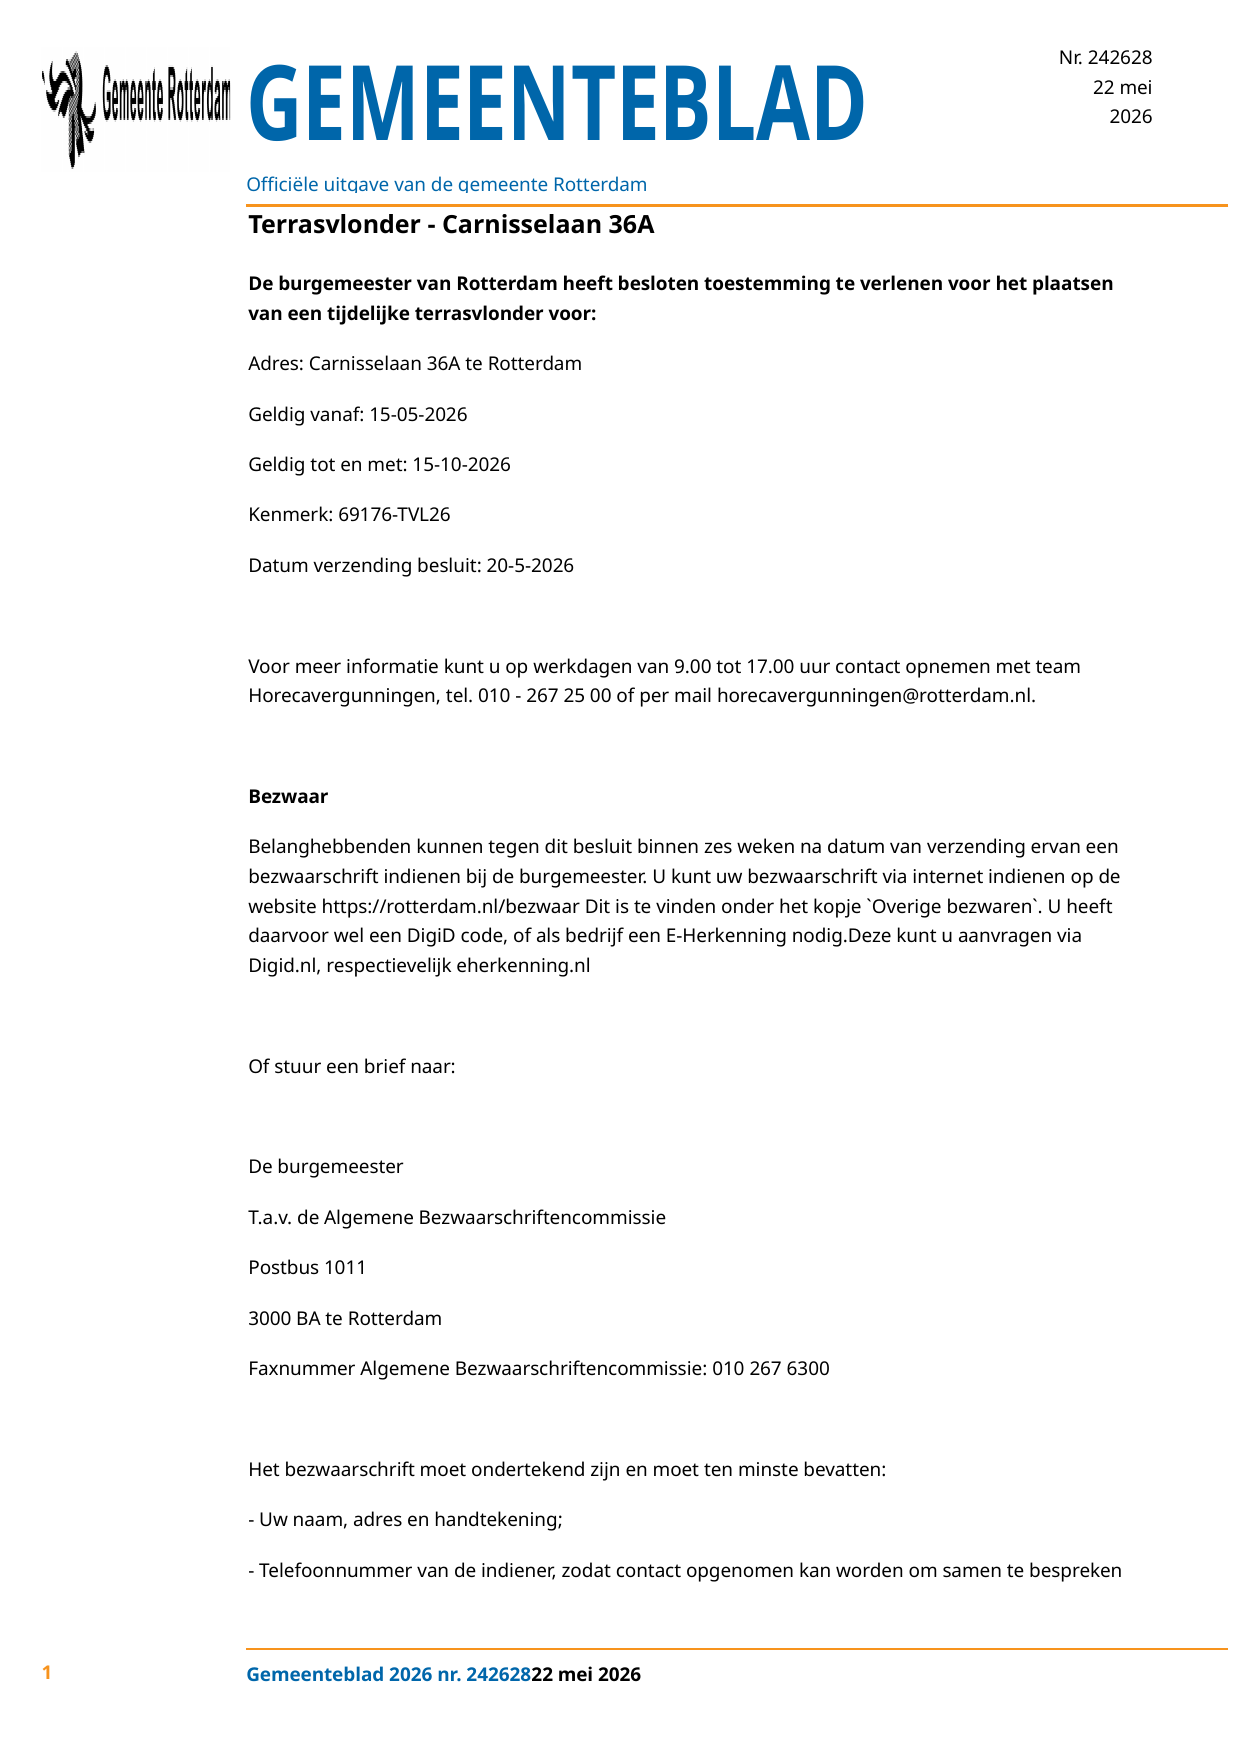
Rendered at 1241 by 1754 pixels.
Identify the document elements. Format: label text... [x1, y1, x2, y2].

text Het bezwaarschrift moet ondertekend zijn en moet ten minste bevatten: [248, 1456, 1152, 1482]
text Geldig vanaf: 15-05-2026 [248, 401, 1152, 426]
text Voor meer informatie kunt u op werkdagen van 9.00 tot 17.00 uur contact opnemen met team Horecavergunningen, tel. 010 - 267 25 00 of per mail horecavergunningen@rotterdam.nl. [248, 653, 1152, 708]
text Faxnummer Algemene Bezwaarschriftencommissie: 010 267 6300 [248, 1355, 1152, 1381]
text T.a.v. de Algemene Bezwaarschriftencommissie [248, 1204, 1152, 1230]
text Adres: Carnisselaan 36A te Rotterdam [248, 350, 1152, 376]
text Of stuur een brief naar: [248, 1053, 1152, 1078]
text 3000 BA te Rotterdam [248, 1305, 1152, 1331]
text De burgemeester [248, 1154, 1152, 1179]
text Bezwaar [248, 783, 1152, 809]
text Geldig tot en met: 15-10-2026 [248, 451, 1152, 477]
text Datum verzending besluit: 20-5-2026 [248, 552, 1152, 578]
text Postbus 1011 [248, 1254, 1152, 1280]
text Kenmerk: 69176-TVL26 [248, 502, 1152, 527]
text Terrasvlonder - Carnisselaan 36A [248, 207, 1152, 241]
text Belanghebbenden kunnen tegen dit besluit binnen zes weken na datum van verzending ervan een bezwaarschrift indienen bij de burgemeester. U kunt uw bezwaarschrift via internet indienen op de website https://rotterdam.nl/bezwaar Dit is te vinden onder het kopje `Overige bezwaren`. U heeft daarvoor wel een DigiD code, of als bedrijf een E-Herkenning nodig.Deze kunt u aanvragen via Digid.nl, respectievelijk eherkenning.nl [248, 834, 1152, 978]
text - Uw naam, adres en handtekening; [248, 1507, 1152, 1532]
text - Telefoonnummer van de indiener, zodat contact opgenomen kan worden om samen te bespreken [248, 1557, 1152, 1583]
text De burgemeester van Rotterdam heeft besloten toestemming te verlenen voor het plaatsen van een tijdelijke terrasvlonder voor: [248, 270, 1152, 326]
picture [41, 47, 231, 172]
